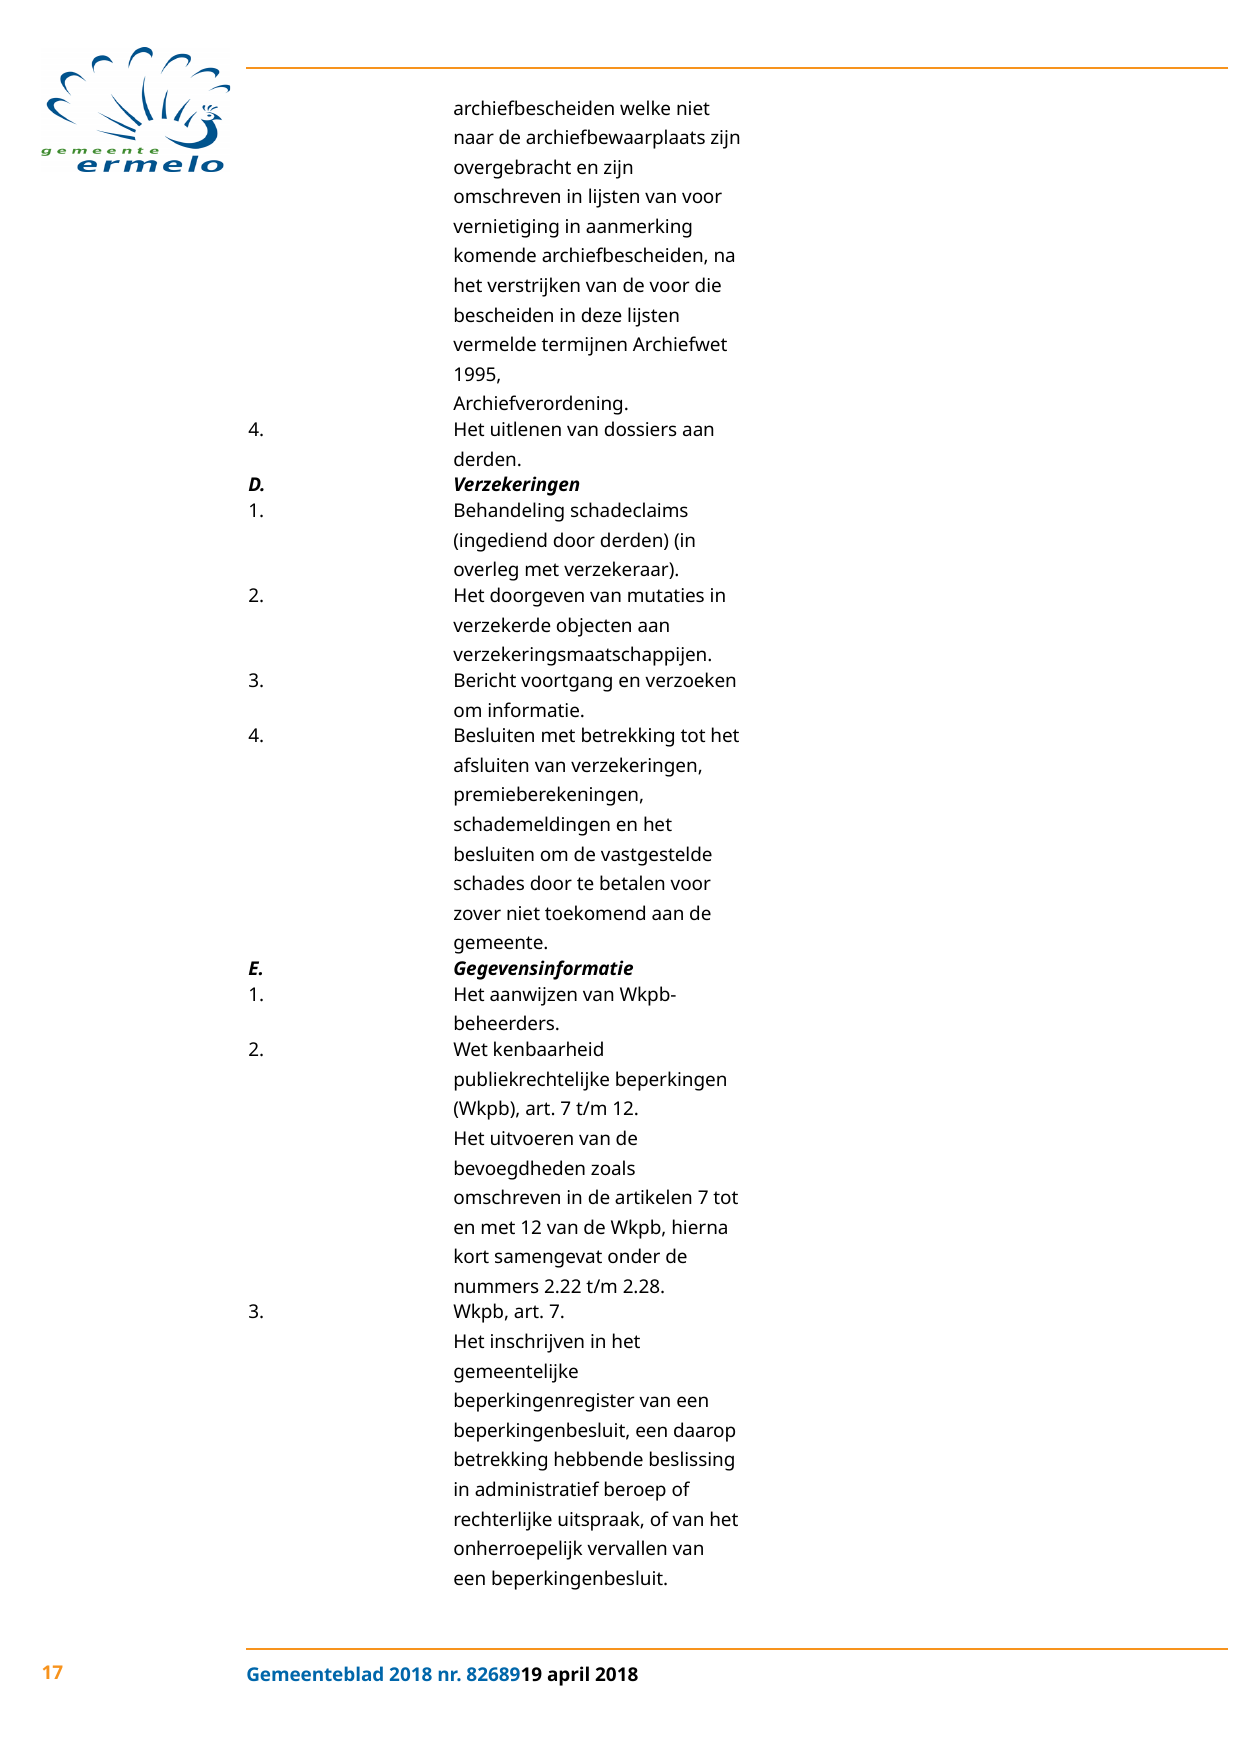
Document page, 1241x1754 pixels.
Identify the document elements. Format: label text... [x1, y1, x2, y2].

table_cell [741, 582, 1015, 667]
picture [41, 47, 231, 172]
table_cell 3. [248, 667, 453, 722]
table_cell Gegevensinformatie [453, 955, 741, 981]
table_cell Verzekeringen [453, 472, 741, 497]
table_cell [248, 95, 453, 416]
table_cell archiefbescheiden welke niet naar de archiefbewaarplaats zijn overgebracht en zijn omschreven in lijsten van voor vernietiging in aanmerking komende archiefbescheiden, na het verstrijken van de voor die bescheiden in deze lijsten vermelde termijnen Archiefwet 1995, Archiefverordening. [453, 95, 741, 416]
table_cell Besluiten met betrekking tot het afsluiten van verzekeringen, premieberekeningen, schademeldingen en het besluiten om de vastgestelde schades door te betalen voor zover niet toekomend aan de gemeente. [453, 723, 741, 955]
table_cell E. [248, 955, 453, 981]
table_cell Wkpb, art. 7. Het inschrijven in het gemeentelijke beperkingenregister van een beperkingenbesluit, een daarop betrekking hebbende beslissing in administratief beroep of rechterlijke uitspraak, of van het onherroepelijk vervallen van een beperkingenbesluit. [453, 1299, 741, 1591]
table_cell [741, 981, 1015, 1036]
table_cell 2. [248, 1036, 453, 1299]
table_cell 4. [248, 723, 453, 955]
table_cell Bericht voortgang en verzoeken om informatie. [453, 667, 741, 722]
table_cell Het doorgeven van mutaties in verzekerde objecten aan verzekeringsmaatschappijen. [453, 582, 741, 667]
table_cell Behandeling schadeclaims (ingediend door derden) (in overleg met verzekeraar). [453, 498, 741, 582]
table_cell 1. [248, 498, 453, 582]
table_cell [741, 1036, 1015, 1299]
table_cell [741, 723, 1015, 955]
table_cell 3. [248, 1299, 453, 1591]
table_cell [741, 955, 1015, 981]
table_cell [741, 416, 1015, 472]
table_cell 4. [248, 416, 453, 472]
table_cell Het uitlenen van dossiers aan derden. [453, 416, 741, 472]
table_cell D. [248, 472, 453, 497]
table_cell Het aanwijzen van Wkpb-beheerders. [453, 981, 741, 1036]
table_cell 2. [248, 582, 453, 667]
table_cell [741, 95, 1015, 416]
table_cell Wet kenbaarheid publiekrechtelijke beperkingen (Wkpb), art. 7 t/m 12. Het uitvoeren van de bevoegdheden zoals omschreven in de artikelen 7 tot en met 12 van de Wkpb, hierna kort samengevat onder de nummers 2.22 t/m 2.28. [453, 1036, 741, 1299]
table_cell [741, 498, 1015, 582]
table_cell [741, 472, 1015, 497]
table_cell 1. [248, 981, 453, 1036]
table_cell [741, 667, 1015, 722]
table_cell [741, 1299, 1015, 1591]
